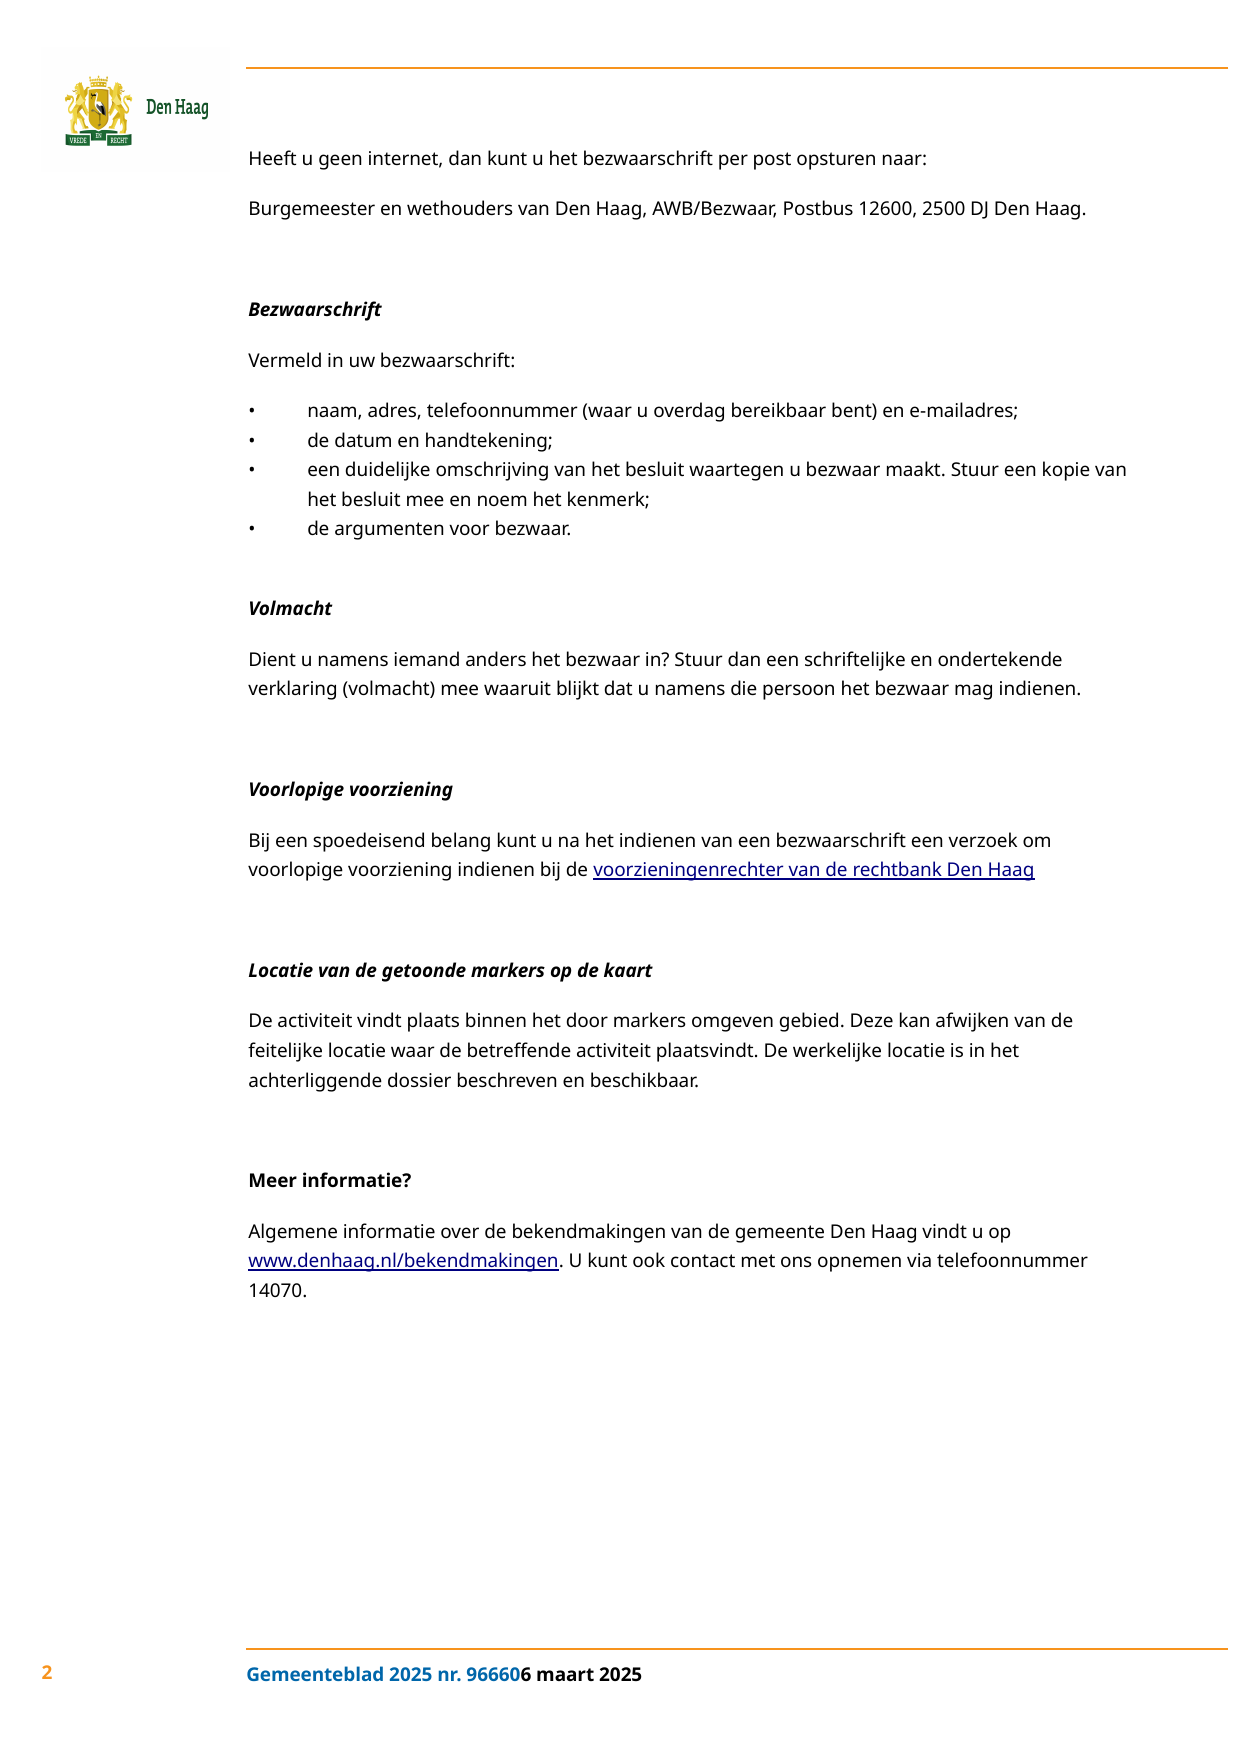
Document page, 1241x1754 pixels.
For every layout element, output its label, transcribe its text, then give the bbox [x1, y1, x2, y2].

list de argumenten voor bezwaar. [248, 516, 1152, 541]
text Dient u namens iemand anders het bezwaar in? Stuur dan een schriftelijke en ondertekende verklaring (volmacht) mee waaruit blijkt dat u namens die persoon het bezwaar mag indienen. [248, 646, 1152, 701]
list de datum en handtekening; [248, 427, 1152, 453]
text Voorlopige voorziening [248, 776, 1152, 802]
text Vermeld in uw bezwaarschrift: [248, 347, 1152, 373]
text Algemene informatie over de bekendmakingen van de gemeente Den Haag vindt u op www.denhaag.nl/bekendmakingen. U kunt ook contact met ons opnemen via telefoonnummer 14070. [248, 1218, 1152, 1303]
text Volmacht [248, 596, 1152, 621]
text Heeft u geen internet, dan kunt u het bezwaarschrift per post opsturen naar: [248, 145, 1152, 171]
text Burgemeester en wethouders van Den Haag, AWB/Bezwaar, Postbus 12600, 2500 DJ Den Haag. [248, 196, 1152, 221]
text Bezwaarschrift [248, 296, 1152, 322]
text Meer informatie? [248, 1168, 1152, 1193]
picture [41, 47, 231, 172]
list naam, adres, telefoonnummer (waar u overdag bereikbaar bent) en e-mailadres; [248, 397, 1152, 423]
list een duidelijke omschrijving van het besluit waartegen u bezwaar maakt. Stuur een kopie van het besluit mee en noem het kenmerk; [248, 456, 1152, 512]
text Bij een spoedeisend belang kunt u na het indienen van een bezwaarschrift een verzoek om voorlopige voorziening indienen bij de voorzieningenrechter van de rechtbank Den Haag [248, 827, 1152, 882]
text De activiteit vindt plaats binnen het door markers omgeven gebied. Deze kan afwijken van de feitelijke locatie waar de betreffende activiteit plaatsvindt. De werkelijke locatie is in het achterliggende dossier beschreven en beschikbaar. [248, 1008, 1152, 1093]
text Locatie van de getoonde markers op de kaart [248, 957, 1152, 983]
